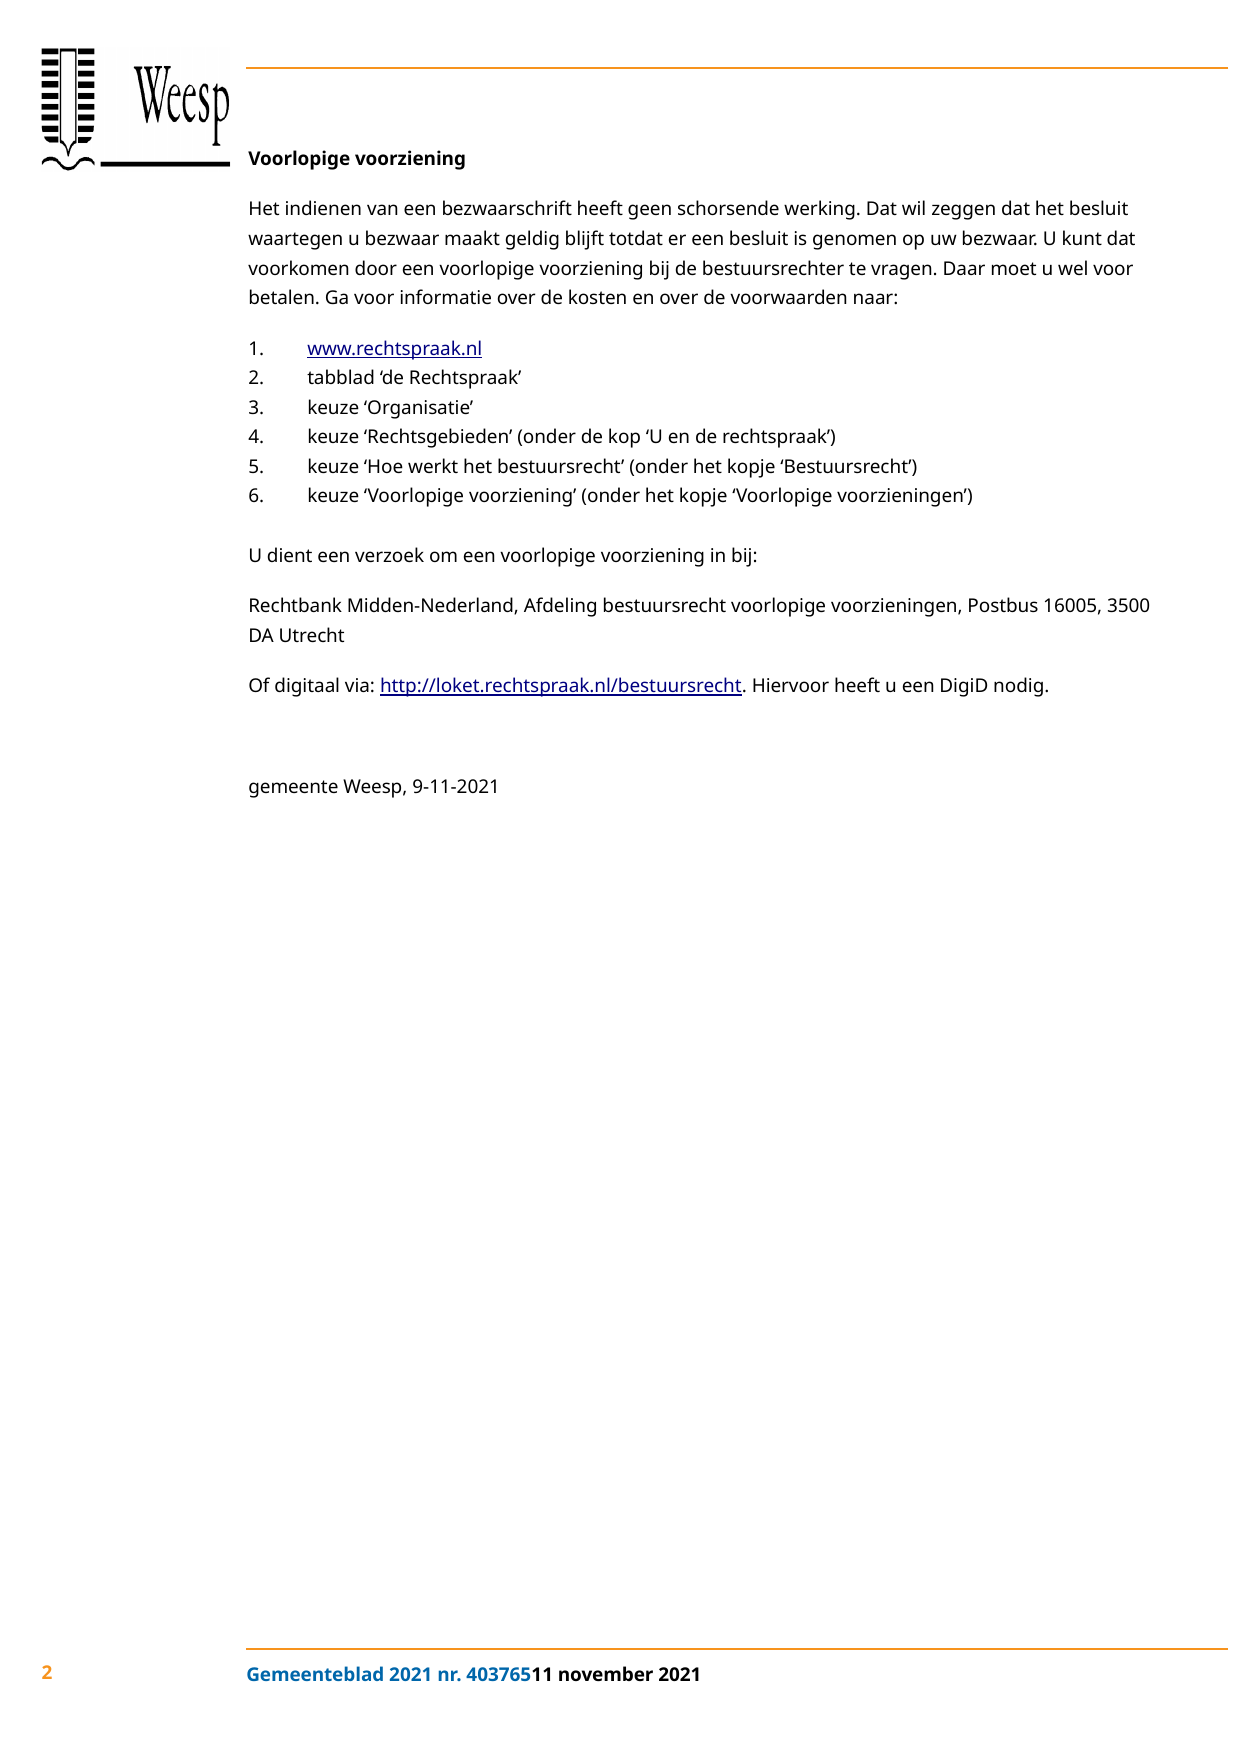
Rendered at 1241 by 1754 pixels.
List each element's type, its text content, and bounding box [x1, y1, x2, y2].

list tabblad ‘de Rechtspraak’ [248, 364, 1152, 390]
text Rechtbank Midden-Nederland, Afdeling bestuursrecht voorlopige voorzieningen, Postbus 16005, 3500 DA Utrecht [248, 592, 1152, 648]
text Voorlopige voorziening [248, 145, 1152, 171]
text gemeente Weesp, 9-11-2021 [248, 773, 1152, 799]
text Het indienen van een bezwaarschrift heeft geen schorsende werking. Dat wil zeggen dat het besluit waartegen u bezwaar maakt geldig blijft totdat er een besluit is genomen op uw bezwaar. U kunt dat voorkomen door een voorlopige voorziening bij de bestuursrechter te vragen. Daar moet u wel voor betalen. Ga voor informatie over de kosten en over de voorwaarden naar: [248, 196, 1152, 310]
list keuze ‘Rechtsgebieden’ (onder de kop ‘U en de rechtspraak’) [248, 423, 1152, 449]
list keuze ‘Voorlopige voorziening’ (onder het kopje ‘Voorlopige voorzieningen’) [248, 483, 1152, 508]
text U dient een verzoek om een voorlopige voorziening in bij: [248, 542, 1152, 568]
list www.rechtspraak.nl [248, 335, 1152, 361]
text Of digitaal via: http://loket.rechtspraak.nl/bestuursrecht. Hiervoor heeft u een DigiD nodig. [248, 672, 1152, 698]
list keuze ‘Organisatie’ [248, 394, 1152, 420]
picture [41, 47, 231, 172]
list keuze ‘Hoe werkt het bestuursrecht’ (onder het kopje ‘Bestuursrecht’) [248, 453, 1152, 479]
